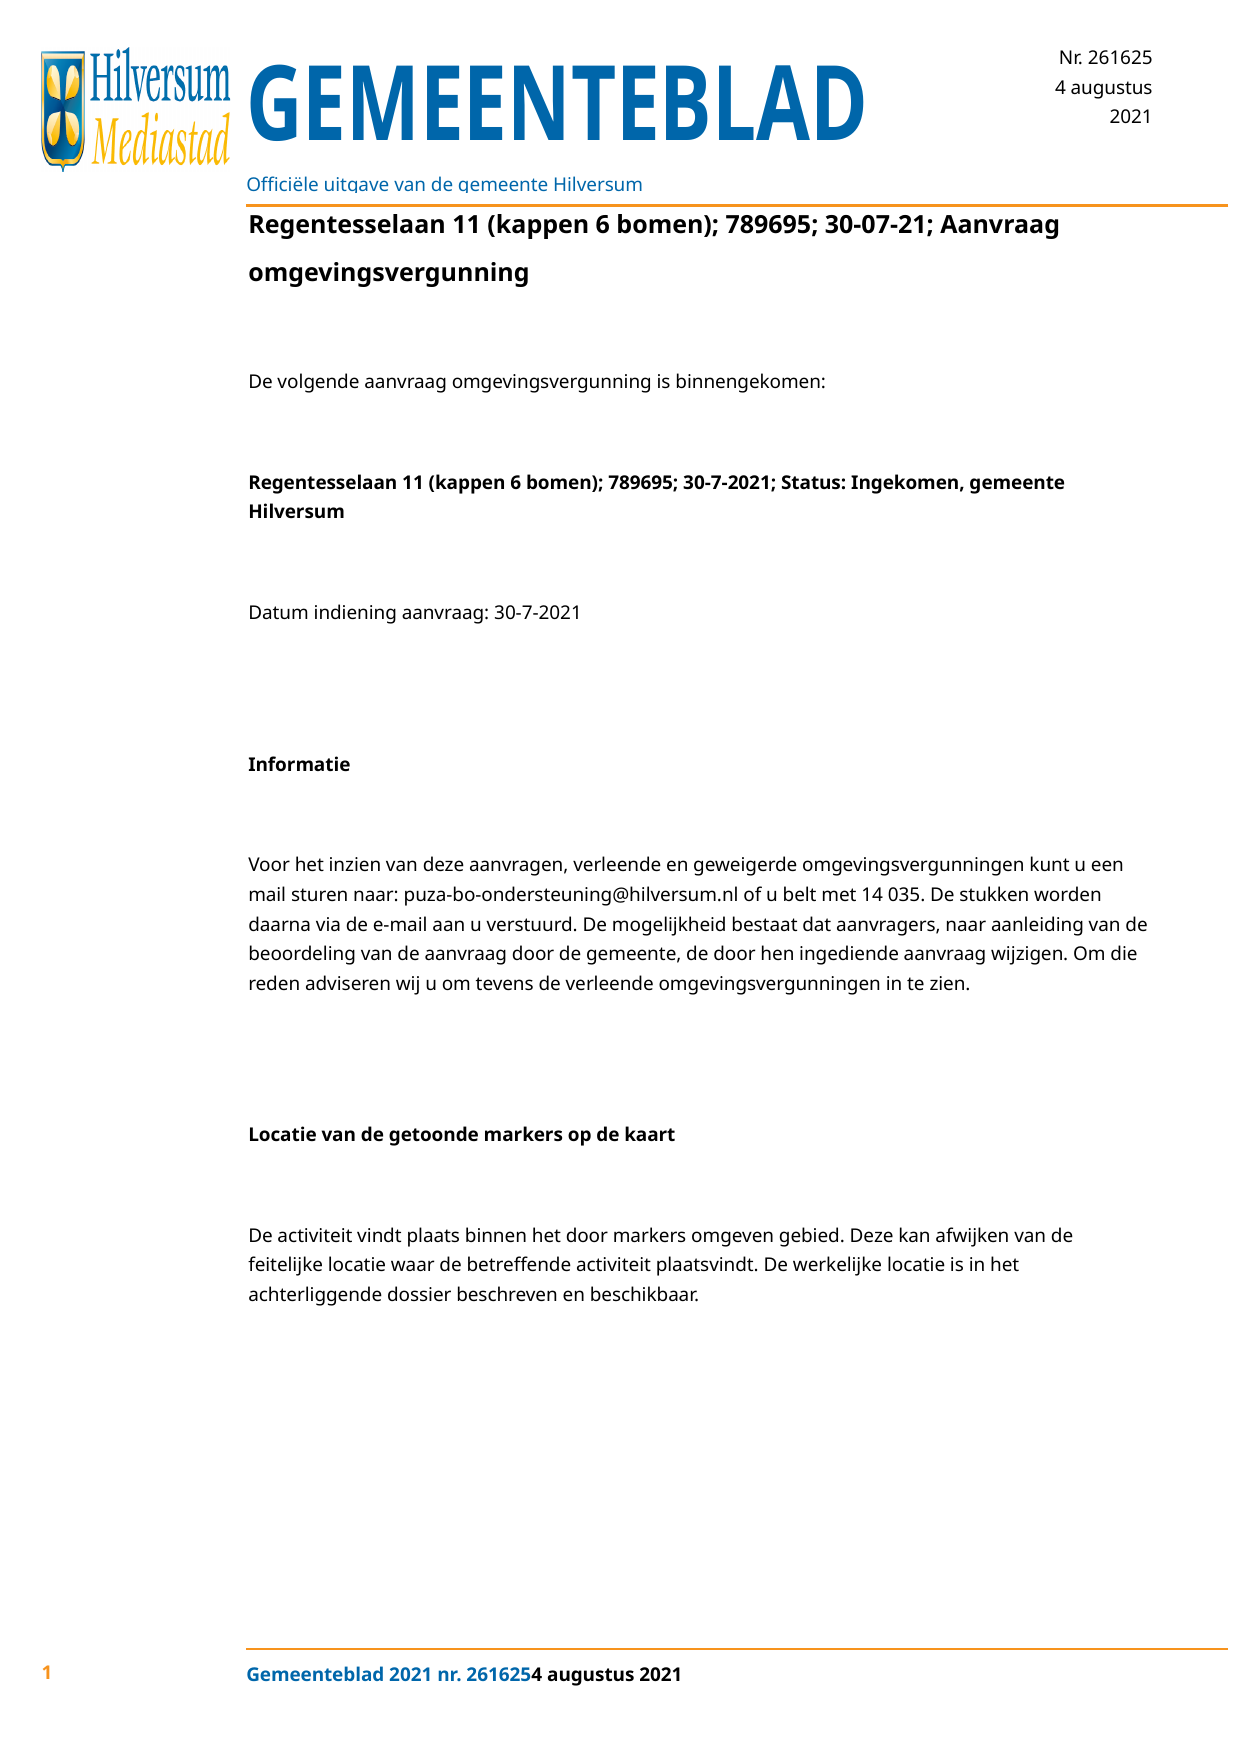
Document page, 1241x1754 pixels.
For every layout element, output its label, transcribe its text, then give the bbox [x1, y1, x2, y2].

text Locatie van de getoonde markers op de kaart [248, 1121, 1152, 1147]
text De activiteit vindt plaats binnen het door markers omgeven gebied. Deze kan afwijken van de feitelijke locatie waar de betreffende activiteit plaatsvindt. De werkelijke locatie is in het achterliggende dossier beschreven en beschikbaar. [248, 1222, 1152, 1307]
text Voor het inzien van deze aanvragen, verleende en geweigerde omgevingsvergunningen kunt u een mail sturen naar: puza-bo-ondersteuning@hilversum.nl of u belt met 14 035. De stukken worden daarna via de e-mail aan u verstuurd. De mogelijkheid bestaat dat aanvragers, naar aanleiding van de beoordeling van de aanvraag door de gemeente, de door hen ingediende aanvraag wijzigen. Om die reden adviseren wij u om tevens de verleende omgevingsvergunningen in te zien. [248, 852, 1152, 996]
text Datum indiening aanvraag: 30-7-2021 [248, 599, 1152, 625]
text Informatie [248, 751, 1152, 777]
text Regentesselaan 11 (kappen 6 bomen); 789695; 30-7-2021; Status: Ingekomen, gemeente Hilversum [248, 469, 1152, 524]
text De volgende aanvraag omgevingsvergunning is binnengekomen: [248, 368, 1152, 394]
picture [41, 47, 231, 172]
text Regentesselaan 11 (kappen 6 bomen); 789695; 30-07-21; Aanvraag omgevingsvergunning [248, 207, 1152, 288]
